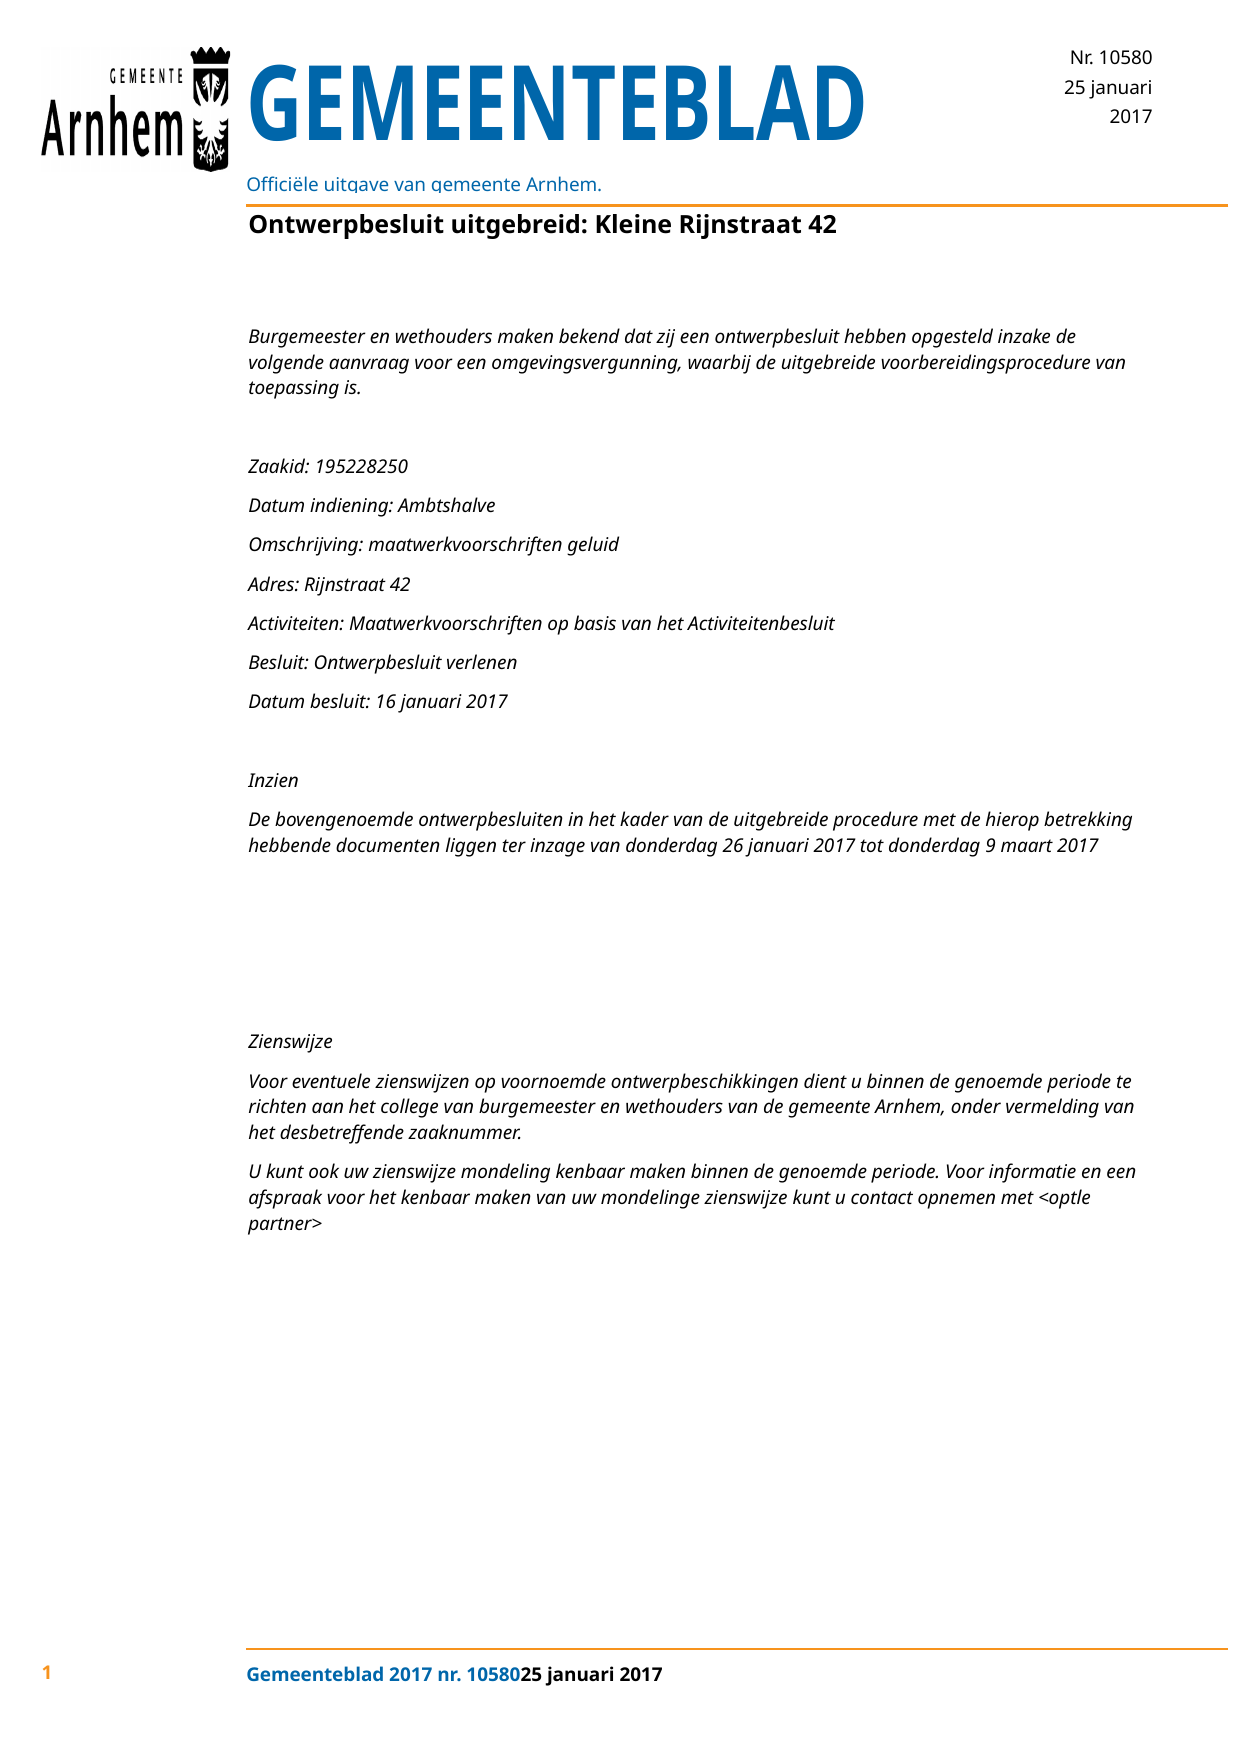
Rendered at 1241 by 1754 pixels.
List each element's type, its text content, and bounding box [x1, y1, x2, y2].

text Besluit: Ontwerpbesluit verlenen [248, 649, 1152, 675]
text Voor eventuele zienswijzen op voornoemde ontwerpbeschikkingen dient u binnen de genoemde periode te richten aan het college van burgemeester en wethouders van de gemeente Arnhem, onder vermelding van het desbetreffende zaaknummer. [248, 1068, 1152, 1145]
text Inzien [248, 767, 1152, 793]
text Datum indiening: Ambtshalve [248, 492, 1152, 518]
text Zienswijze [248, 1029, 1152, 1054]
text Datum besluit: 16 januari 2017 [248, 689, 1152, 714]
text U kunt ook uw zienswijze mondeling kenbaar maken binnen de genoemde periode. Voor informatie en een afspraak voor het kenbaar maken van uw mondelinge zienswijze kunt u contact opnemen met <optle partner> [248, 1159, 1152, 1236]
text Adres: Rijnstraat 42 [248, 571, 1152, 597]
text Ontwerpbesluit uitgebreid: Kleine Rijnstraat 42 [248, 207, 1152, 241]
picture [41, 47, 231, 172]
text Activiteiten: Maatwerkvoorschriften op basis van het Activiteitenbesluit [248, 610, 1152, 636]
text De bovengenoemde ontwerpbesluiten in het kader van de uitgebreide procedure met de hierop betrekking hebbende documenten liggen ter inzage van donderdag 26 januari 2017 tot donderdag 9 maart 2017 [248, 807, 1152, 858]
text Omschrijving: maatwerkvoorschriften geluid [248, 532, 1152, 557]
text Zaakid: 195228250 [248, 453, 1152, 479]
text Burgemeester en wethouders maken bekend dat zij een ontwerpbesluit hebben opgesteld inzake de volgende aanvraag voor een omgevingsvergunning, waarbij de uitgebreide voorbereidingsprocedure van toepassing is. [248, 323, 1152, 400]
